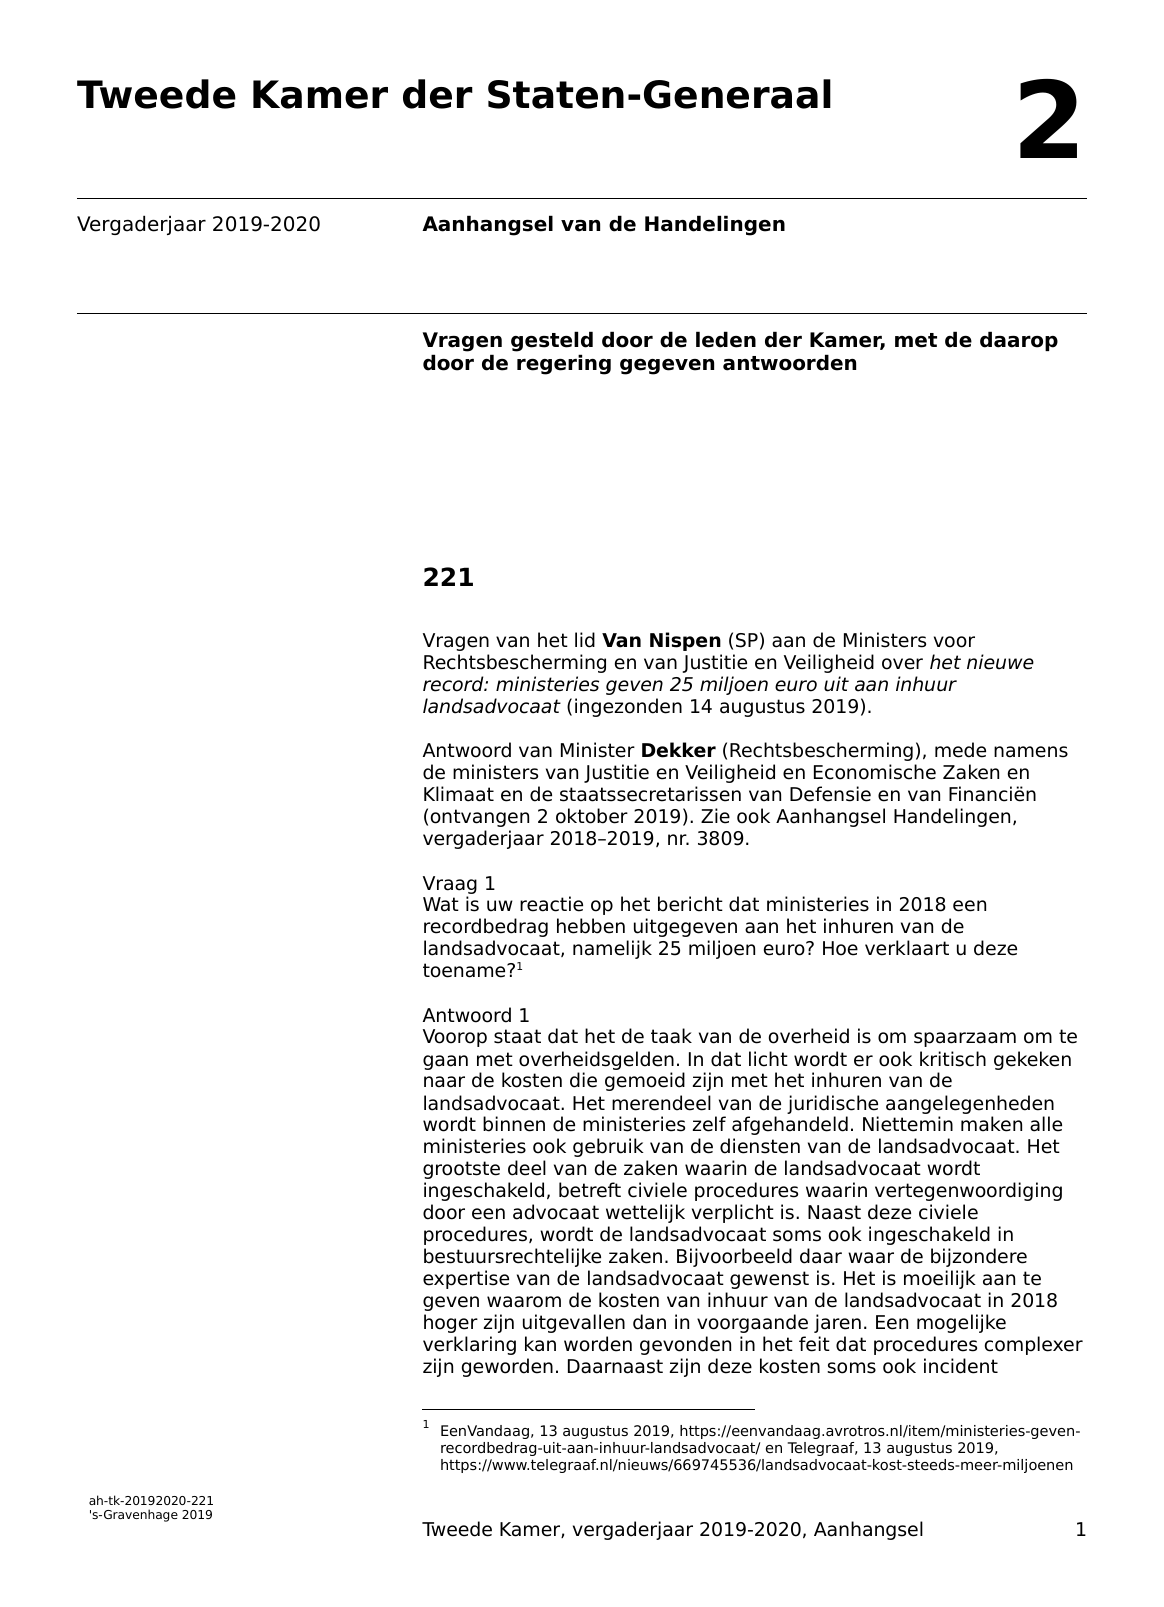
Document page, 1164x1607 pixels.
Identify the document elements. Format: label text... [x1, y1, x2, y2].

text Vraag 1 [422, 872, 1087, 894]
text 221 [422, 563, 1087, 592]
table_header Tweede Kamer der Staten-Generaal [77, 59, 886, 198]
text Antwoord 1 [422, 1004, 1087, 1026]
text Wat is uw reactie op het bericht dat ministeries in 2018 een recordbedrag hebben uitgegeven aan het inhuren van de landsadvocaat, namelijk 25 miljoen euro? Hoe verklaart u deze toename? [422, 894, 1087, 982]
text ah-tk-20192020-221 [88, 1494, 323, 1508]
text 's-Gravenhage 2019 [88, 1508, 323, 1522]
table_cell Vergaderjaar 2019-2020 [77, 199, 422, 313]
table_cell Vragen gesteld door de leden der Kamer, met de daarop door de regering gegeven antwoorden [422, 314, 1087, 375]
table_cell [77, 314, 422, 375]
table_cell Aanhangsel van de Handelingen [422, 199, 1087, 313]
text Antwoord van Minister Dekker (Rechtsbescherming), mede namens de ministers van Justitie en Veiligheid en Economische Zaken en Klimaat en de staatssecretarissen van Defensie en van Financiën (ontvangen 2 oktober 2019). Zie ook Aanhangsel Handelingen, vergaderjaar 2018–2019, nr. 3809. [422, 740, 1087, 850]
text EenVandaag, 13 augustus 2019, https://eenvandaag.avrotros.nl/item/ministeries-geven-recordbedrag-uit-aan-inhuur-landsadvocaat/ en Telegraaf, 13 augustus 2019, https://www.telegraaf.nl/nieuws/669745536/landsadvocaat-kost-steeds-meer-miljoenen [422, 1418, 1087, 1474]
table_header 2 [886, 59, 1087, 198]
text Vragen van het lid Van Nispen (SP) aan de Ministers voor Rechtsbescherming en van Justitie en Veiligheid over het nieuwe record: ministeries geven 25 miljoen euro uit aan inhuur landsadvocaat (ingezonden 14 augustus 2019). [422, 630, 1087, 718]
text Voorop staat dat het de taak van de overheid is om spaarzaam om te gaan met overheidsgelden. In dat licht wordt er ook kritisch gekeken naar de kosten die gemoeid zijn met het inhuren van de landsadvocaat. Het merendeel van de juridische aangelegenheden wordt binnen de ministeries zelf afgehandeld. Niettemin maken alle ministeries ook gebruik van de diensten van de landsadvocaat. Het grootste deel van de zaken waarin de landsadvocaat wordt ingeschakeld, betreft civiele procedures waarin vertegenwoordiging door een advocaat wettelijk verplicht is. Naast deze civiele procedures, wordt de landsadvocaat soms ook ingeschakeld in bestuursrechtelijke zaken. Bijvoorbeeld daar waar de bijzondere expertise van de landsadvocaat gewenst is. Het is moeilijk aan te geven waarom de kosten van inhuur van de landsadvocaat in 2018 hoger zijn uitgevallen dan in voorgaande jaren. Een mogelijke verklaring kan worden gevonden in het feit dat procedures complexer zijn geworden. Daarnaast zijn deze kosten soms ook incident [422, 1026, 1087, 1378]
